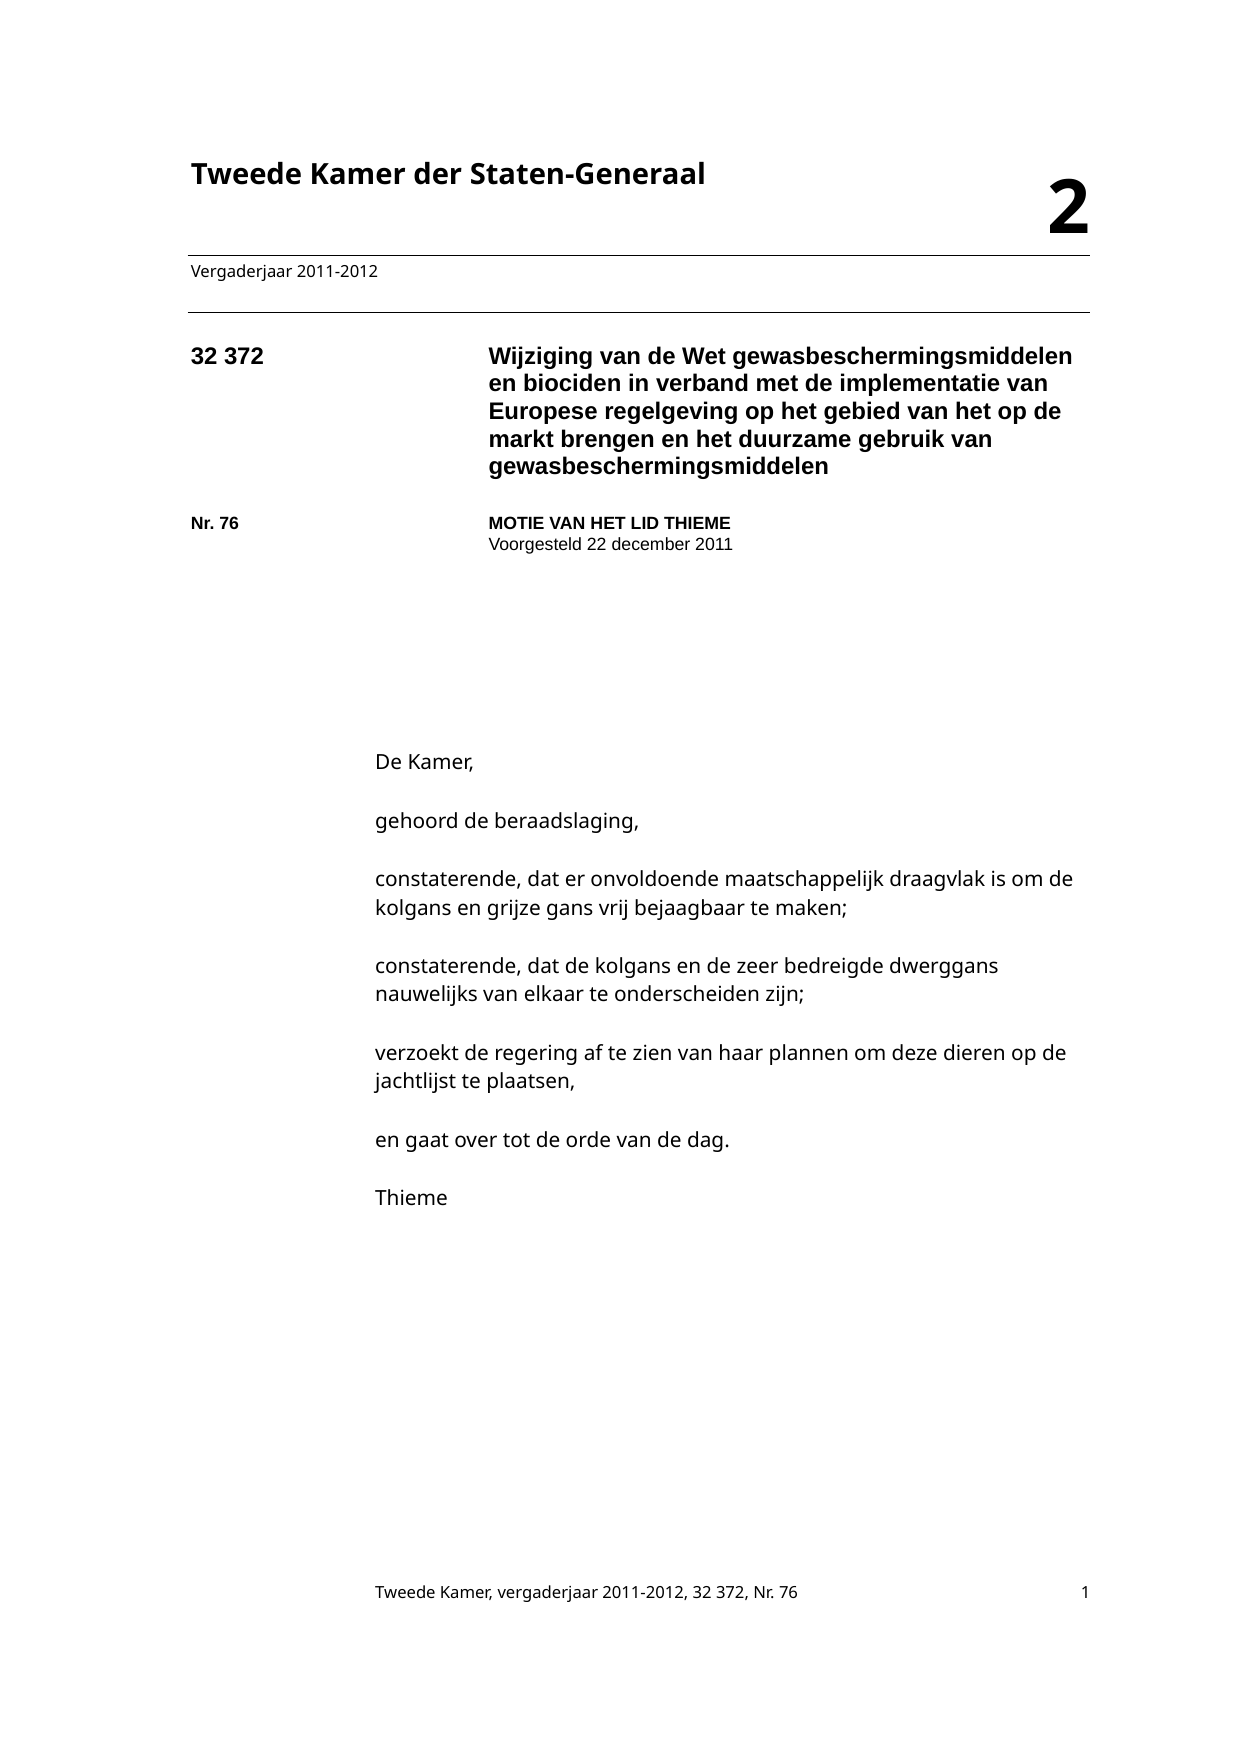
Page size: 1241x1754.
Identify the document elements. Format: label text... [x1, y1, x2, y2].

table_header Tweede Kamer der Staten-Generaal [188, 150, 909, 255]
text en gaat over tot de orde van de dag. [375, 1125, 1090, 1153]
table_cell Nr. 76 [188, 510, 485, 629]
text Thieme [375, 1183, 1090, 1212]
table_cell [485, 313, 1090, 339]
text constaterende, dat de kolgans en de zeer bedreigde dwerggans nauwelijks van elkaar te onderscheiden zijn; [375, 951, 1090, 1008]
text verzoekt de regering af te zien van haar plannen om deze dieren op de jachtlijst te plaatsen, [375, 1038, 1090, 1095]
table_cell MOTIE VAN HET LID THIEME Voorgesteld 22 december 2011 [485, 510, 1090, 629]
table_cell [485, 256, 1090, 312]
table_cell Vergaderjaar 2011-2012 [188, 256, 485, 312]
table_cell Wijziging van de Wet gewasbeschermingsmiddelen en biociden in verband met de implementatie van Europese regelgeving op het gebied van het op de markt brengen en het duurzame gebruik van gewasbeschermingsmiddelen [485, 339, 1090, 510]
text constaterende, dat er onvoldoende maatschappelijk draagvlak is om de kolgans en grijze gans vrij bejaagbaar te maken; [375, 864, 1090, 921]
table_header 2 [910, 150, 1090, 255]
text gehoord de beraadslaging, [375, 806, 1090, 834]
text De Kamer, [375, 747, 1090, 776]
table_cell [188, 313, 485, 339]
table_cell 32 372 [188, 339, 485, 510]
